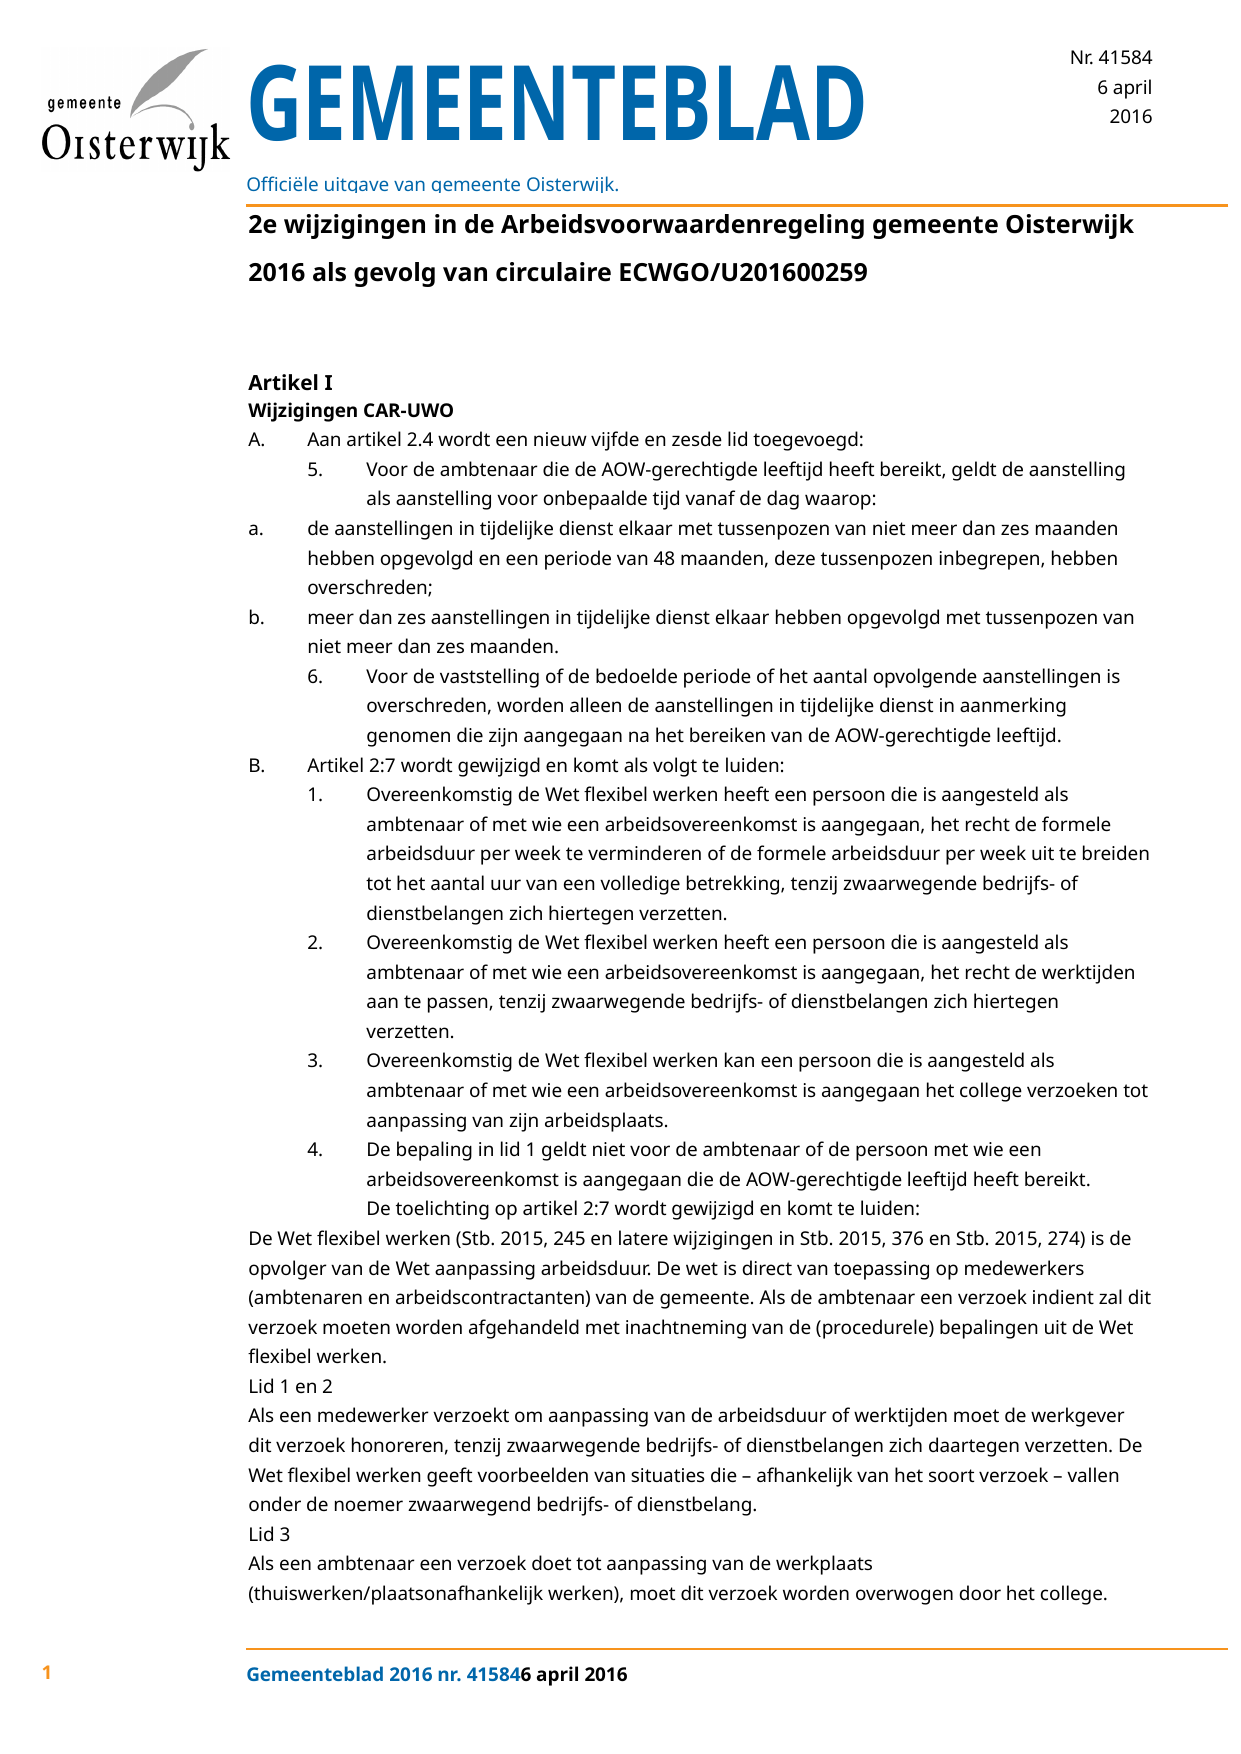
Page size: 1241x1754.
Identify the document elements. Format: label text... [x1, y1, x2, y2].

list Overeenkomstig de Wet flexibel werken heeft een persoon die is aangesteld als ambtenaar of met wie een arbeidsovereenkomst is aangegaan, het recht de formele arbeidsduur per week te verminderen of de formele arbeidsduur per week uit te breiden tot het aantal uur van een volledige betrekking, tenzij zwaarwegende bedrijfs- of dienstbelangen zich hiertegen verzetten. [307, 781, 1152, 925]
list Overeenkomstig de Wet flexibel werken kan een persoon die is aangesteld als ambtenaar of met wie een arbeidsovereenkomst is aangegaan het college verzoeken tot aanpassing van zijn arbeidsplaats. [307, 1048, 1152, 1132]
list De bepaling in lid 1 geldt niet voor de ambtenaar of de persoon met wie een arbeidsovereenkomst is aangegaan die de AOW-gerechtigde leeftijd heeft bereikt. [307, 1136, 1152, 1192]
list De toelichting op artikel 2:7 wordt gewijzigd en komt te luiden: [307, 1196, 1152, 1221]
list Voor de vaststelling of de bedoelde periode of het aantal opvolgende aanstellingen is overschreden, worden alleen de aanstellingen in tijdelijke dienst in aanmerking genomen die zijn aangegaan na het bereiken van de AOW-gerechtigde leeftijd. [307, 663, 1152, 748]
list Artikel 2:7 wordt gewijzigd en komt als volgt te luiden: [248, 752, 1152, 777]
list de aanstellingen in tijdelijke dienst elkaar met tussenpozen van niet meer dan zes maanden hebben opgevolgd en een periode van 48 maanden, deze tussenpozen inbegrepen, hebben overschreden; [248, 515, 1152, 600]
text 2e wijzigingen in de Arbeidsvoorwaardenregeling gemeente Oisterwijk 2016 als gevolg van circulaire ECWGO/U201600259 [248, 207, 1152, 288]
text Artikel I [248, 368, 1152, 397]
list Aan artikel 2.4 wordt een nieuw vijfde en zesde lid toegevoegd: [248, 426, 1152, 452]
text Als een ambtenaar een verzoek doet tot aanpassing van de werkplaats (thuiswerken/plaatsonafhankelijk werken), moet dit verzoek worden overwogen door het college. [248, 1551, 1152, 1606]
text Lid 1 en 2 [248, 1373, 1152, 1399]
picture [41, 47, 231, 172]
list meer dan zes aanstellingen in tijdelijke dienst elkaar hebben opgevolgd met tussenpozen van niet meer dan zes maanden. [248, 604, 1152, 659]
text De Wet flexibel werken (Stb. 2015, 245 en latere wijzigingen in Stb. 2015, 376 en Stb. 2015, 274) is de opvolger van de Wet aanpassing arbeidsduur. De wet is direct van toepassing op medewerkers (ambtenaren en arbeidscontractanten) van de gemeente. Als de ambtenaar een verzoek indient zal dit verzoek moeten worden afgehandeld met inachtneming van de (procedurele) bepalingen uit de Wet flexibel werken. [248, 1225, 1152, 1369]
list Voor de ambtenaar die de AOW-gerechtigde leeftijd heeft bereikt, geldt de aanstelling als aanstelling voor onbepaalde tijd vanaf de dag waarop: [307, 456, 1152, 511]
text Lid 3 [248, 1521, 1152, 1547]
list Overeenkomstig de Wet flexibel werken heeft een persoon die is aangesteld als ambtenaar of met wie een arbeidsovereenkomst is aangegaan, het recht de werktijden aan te passen, tenzij zwaarwegende bedrijfs- of dienstbelangen zich hiertegen verzetten. [307, 929, 1152, 1044]
text Als een medewerker verzoekt om aanpassing van de arbeidsduur of werktijden moet de werkgever dit verzoek honoreren, tenzij zwaarwegende bedrijfs- of dienstbelangen zich daartegen verzetten. De Wet flexibel werken geeft voorbeelden van situaties die – afhankelijk van het soort verzoek – vallen onder de noemer zwaarwegend bedrijfs- of dienstbelang. [248, 1403, 1152, 1517]
text Wijzigingen CAR-UWO [248, 397, 1152, 422]
